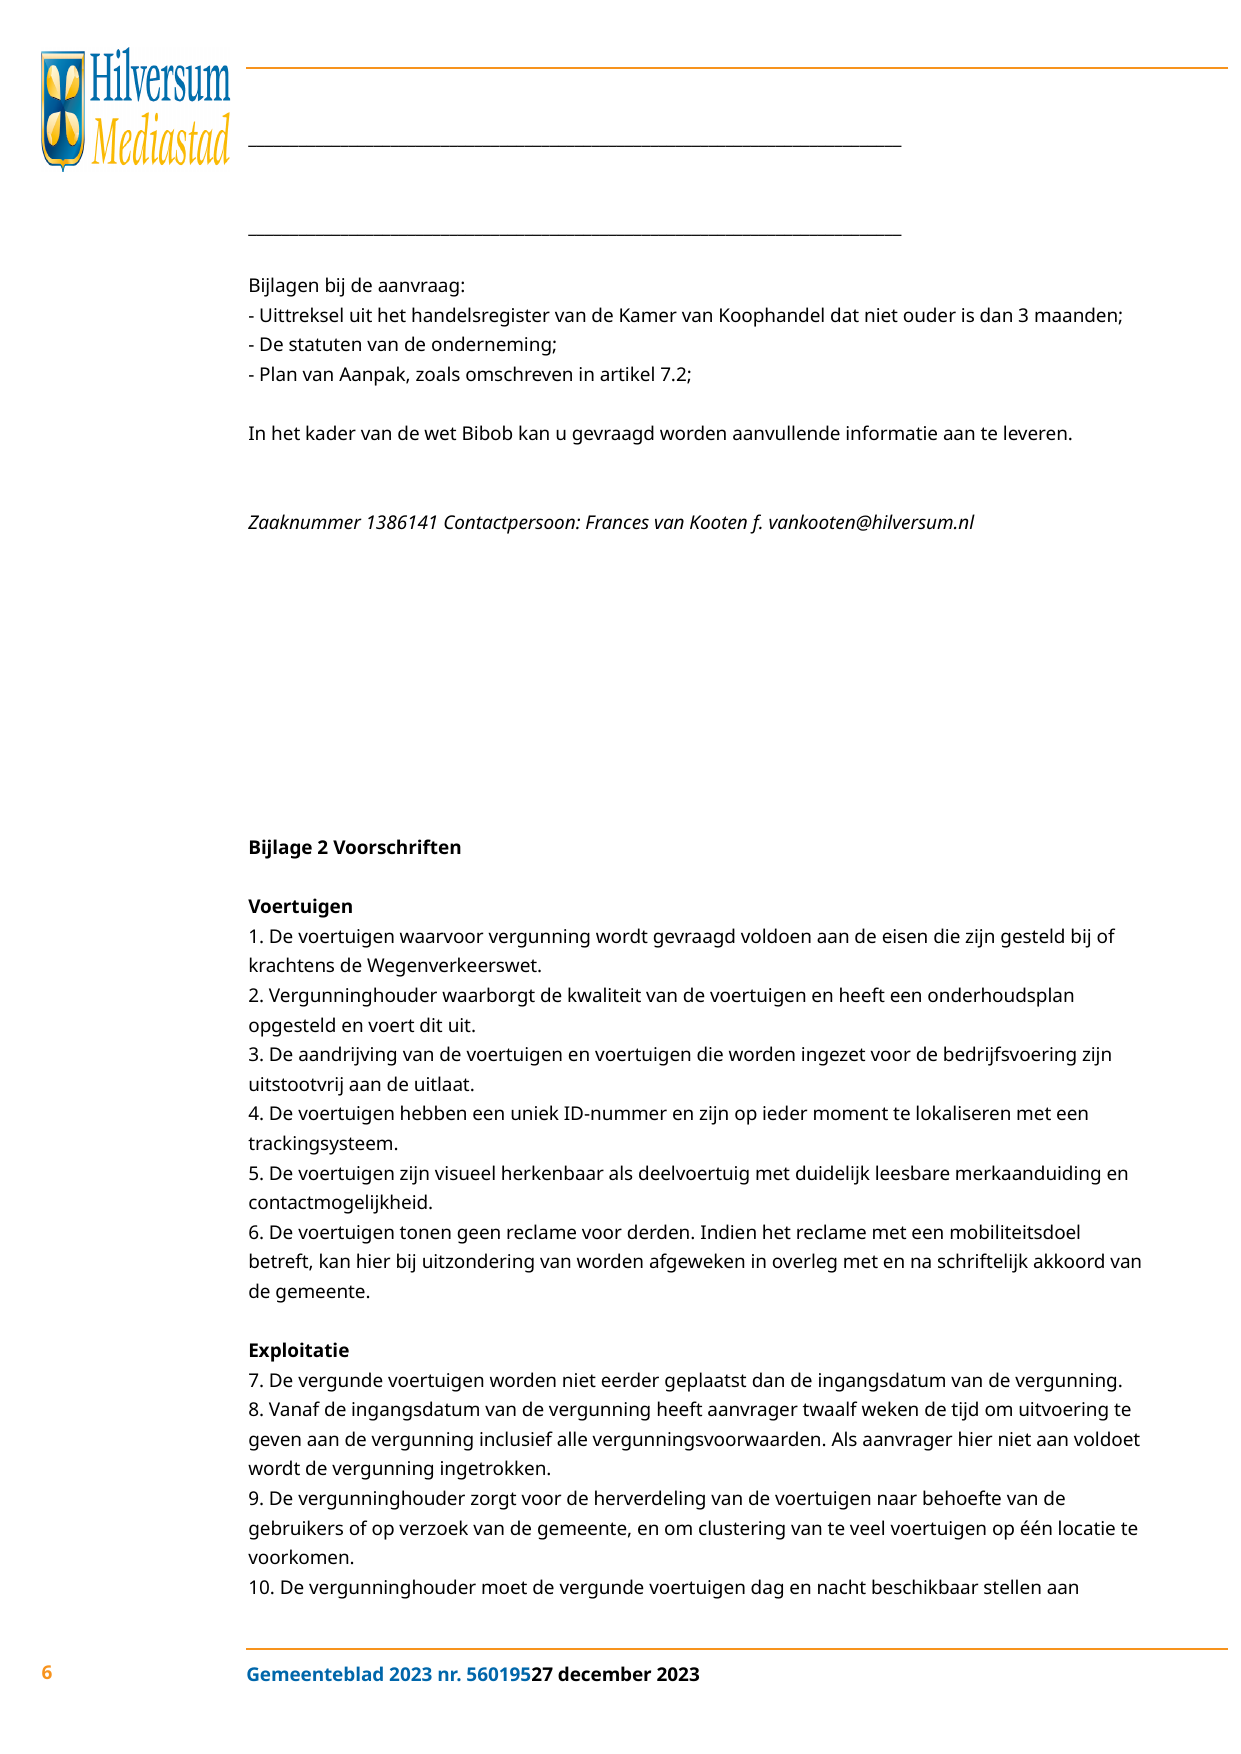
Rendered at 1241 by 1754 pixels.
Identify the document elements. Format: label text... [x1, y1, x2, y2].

text 10. De vergunninghouder moet de vergunde voertuigen dag en nacht beschikbaar stellen aan [248, 1574, 1152, 1600]
text Zaaknummer 1386141 Contactpersoon: Frances van Kooten f. vankooten@hilversum.nl [248, 509, 1152, 535]
picture [41, 47, 231, 172]
text 9. De vergunninghouder zorgt voor de herverdeling van de voertuigen naar behoefte van de gebruikers of op verzoek van de gemeente, en om clustering van te veel voertuigen op één locatie te voorkomen. [248, 1485, 1152, 1570]
text 2. Vergunninghouder waarborgt de kwaliteit van de voertuigen en heeft een onderhoudsplan opgesteld en voert dit uit. [248, 982, 1152, 1038]
text 5. De voertuigen zijn visueel herkenbaar als deelvoertuig met duidelijk leesbare merkaanduiding en contactmogelijkheid. [248, 1160, 1152, 1215]
text ______________________________________________________________________________ [248, 124, 1152, 150]
text 7. De vergunde voertuigen worden niet eerder geplaatst dan de ingangsdatum van de vergunning. [248, 1367, 1152, 1393]
text - De statuten van de onderneming; [248, 331, 1152, 357]
text 1. De voertuigen waarvoor vergunning wordt gevraagd voldoen aan de eisen die zijn gesteld bij of krachtens de Wegenverkeerswet. [248, 923, 1152, 978]
text 4. De voertuigen hebben een uniek ID-nummer en zijn op ieder moment te lokaliseren met een trackingsysteem. [248, 1101, 1152, 1156]
text ______________________________________________________________________________ [248, 213, 1152, 239]
text Bijlagen bij de aanvraag: [248, 272, 1152, 298]
text Voertuigen [248, 893, 1152, 919]
text Bijlage 2 Voorschriften [248, 834, 1152, 860]
text - Plan van Aanpak, zoals omschreven in artikel 7.2; [248, 361, 1152, 387]
text - Uittreksel uit het handelsregister van de Kamer van Koophandel dat niet ouder is dan 3 maanden; [248, 302, 1152, 328]
text 8. Vanaf de ingangsdatum van de vergunning heeft aanvrager twaalf weken de tijd om uitvoering te geven aan de vergunning inclusief alle vergunningsvoorwaarden. Als aanvrager hier niet aan voldoet wordt de vergunning ingetrokken. [248, 1396, 1152, 1481]
text In het kader van de wet Bibob kan u gevraagd worden aanvullende informatie aan te leveren. [248, 420, 1152, 446]
text 6. De voertuigen tonen geen reclame voor derden. Indien het reclame met een mobiliteitsdoel betreft, kan hier bij uitzondering van worden afgeweken in overleg met en na schriftelijk akkoord van de gemeente. [248, 1219, 1152, 1304]
text Exploitatie [248, 1337, 1152, 1363]
text 3. De aandrijving van de voertuigen en voertuigen die worden ingezet voor de bedrijfsvoering zijn uitstootvrij aan de uitlaat. [248, 1041, 1152, 1097]
